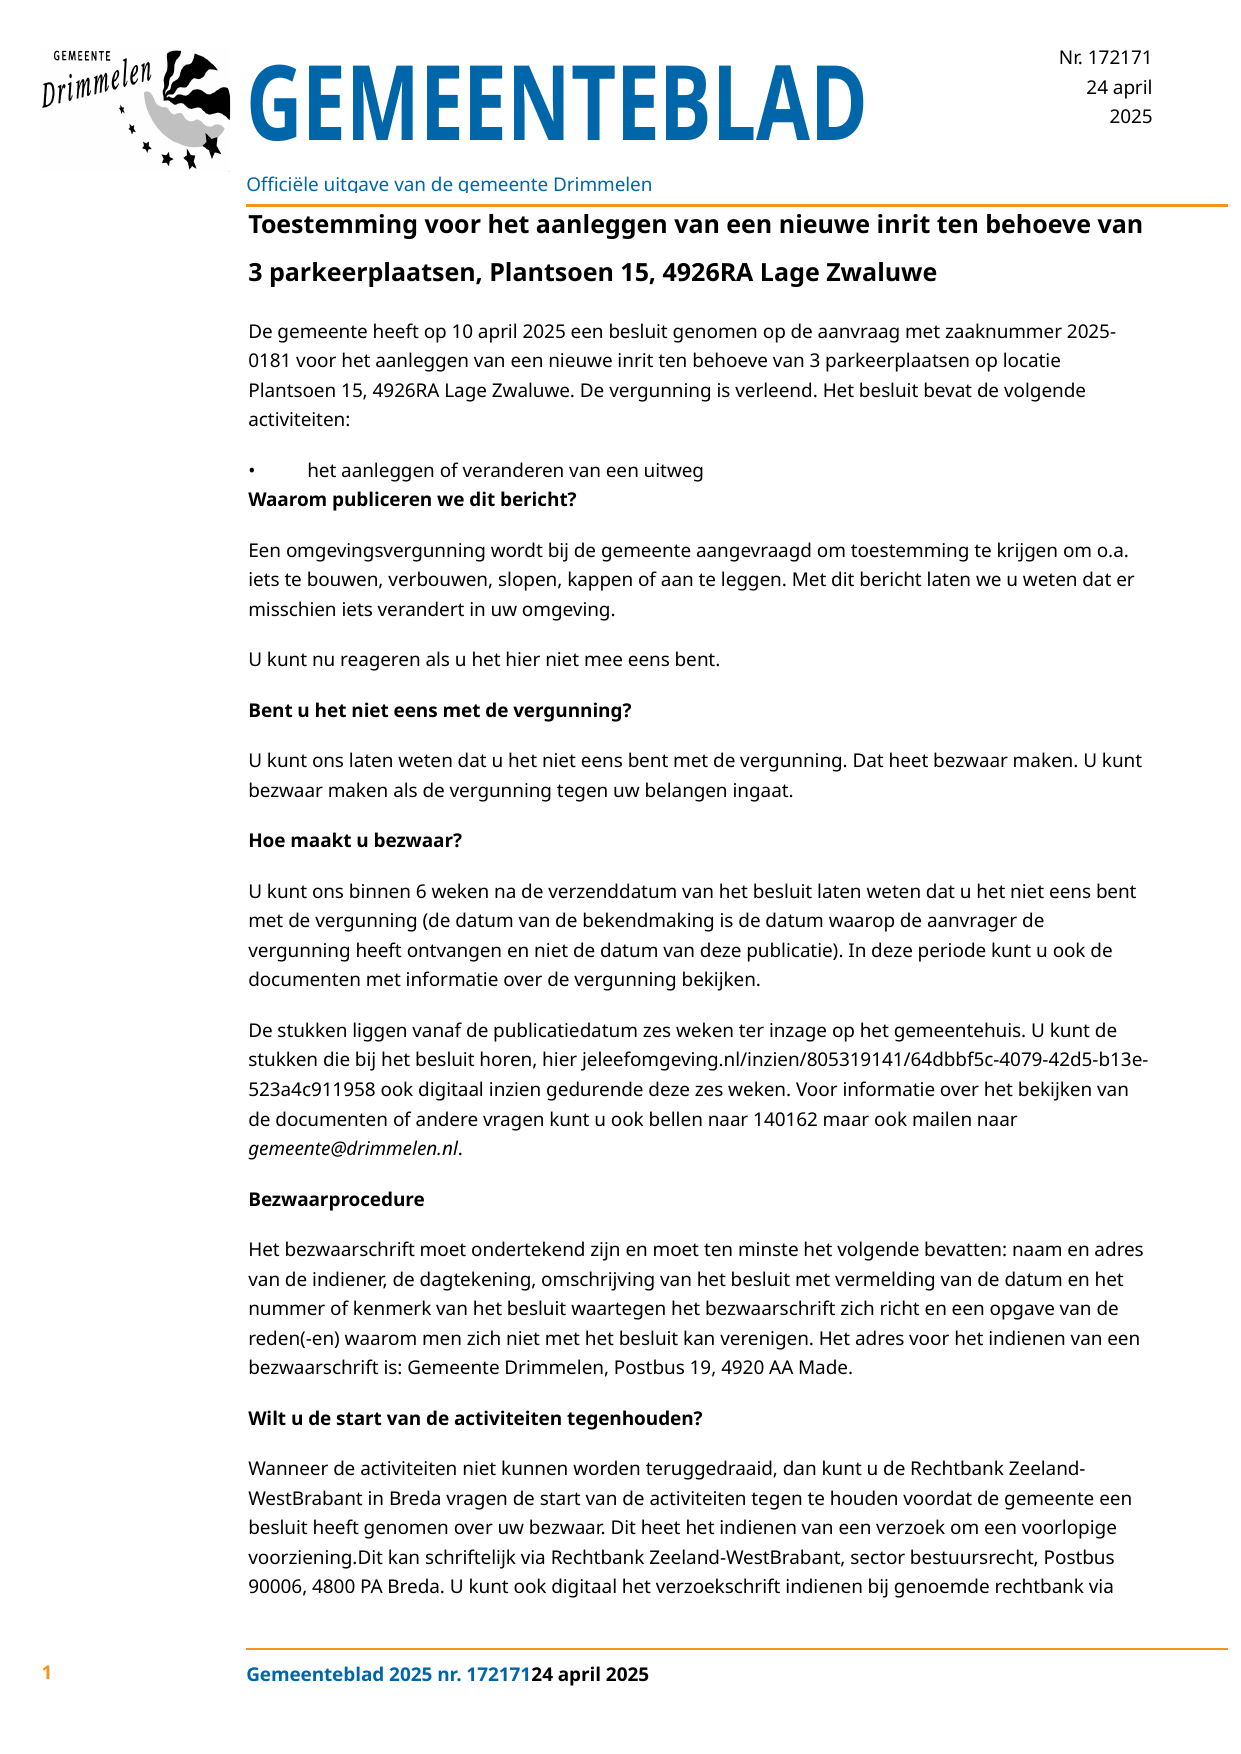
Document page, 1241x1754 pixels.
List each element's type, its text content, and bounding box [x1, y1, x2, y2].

text Het bezwaarschrift moet ondertekend zijn en moet ten minste het volgende bevatten: naam en adres van de indiener, de dagtekening, omschrijving van het besluit met vermelding van de datum en het nummer of kenmerk van het besluit waartegen het bezwaarschrift zich richt en een opgave van de reden(-en) waarom men zich niet met het besluit kan verenigen. Het adres voor het indienen van een bezwaarschrift is: Gemeente Drimmelen, Postbus 19, 4920 AA Made. [248, 1236, 1152, 1380]
text Wanneer de activiteiten niet kunnen worden teruggedraaid, dan kunt u de Rechtbank Zeeland-WestBrabant in Breda vragen de start van de activiteiten tegen te houden voordat de gemeente een besluit heeft genomen over uw bezwaar. Dit heet het indienen van een verzoek om een voorlopige voorziening.Dit kan schriftelijk via Rechtbank Zeeland-WestBrabant, sector bestuursrecht, Postbus 90006, 4800 PA Breda. U kunt ook digitaal het verzoekschrift indienen bij genoemde rechtbank via [248, 1455, 1152, 1599]
text De stukken liggen vanaf de publicatiedatum zes weken ter inzage op het gemeentehuis. U kunt de stukken die bij het besluit horen, hier jeleefomgeving.nl/inzien/805319141/64dbbf5c-4079-42d5-b13e-523a4c911958 ook digitaal inzien gedurende deze zes weken. Voor informatie over het bekijken van de documenten of andere vragen kunt u ook bellen naar 140162 maar ook mailen naar gemeente@drimmelen.nl. [248, 1017, 1152, 1161]
text Een omgevingsvergunning wordt bij de gemeente aangevraagd om toestemming te krijgen om o.a. iets te bouwen, verbouwen, slopen, kappen of aan te leggen. Met dit bericht laten we u weten dat er misschien iets verandert in uw omgeving. [248, 537, 1152, 622]
text U kunt ons binnen 6 weken na de verzenddatum van het besluit laten weten dat u het niet eens bent met de vergunning (de datum van de bekendmaking is de datum waarop de aanvrager de vergunning heeft ontvangen en niet de datum van deze publicatie). In deze periode kunt u ook de documenten met informatie over de vergunning bekijken. [248, 878, 1152, 992]
text Toestemming voor het aanleggen van een nieuwe inrit ten behoeve van 3 parkeerplaatsen, Plantsoen 15, 4926RA Lage Zwaluwe [248, 207, 1152, 288]
list het aanleggen of veranderen van een uitweg [248, 457, 1152, 483]
text Hoe maakt u bezwaar? [248, 827, 1152, 853]
text Bent u het niet eens met de vergunning? [248, 697, 1152, 723]
text U kunt nu reageren als u het hier niet mee eens bent. [248, 647, 1152, 672]
text Wilt u de start van de activiteiten tegenhouden? [248, 1405, 1152, 1431]
text De gemeente heeft op 10 april 2025 een besluit genomen op de aanvraag met zaaknummer 2025-0181 voor het aanleggen van een nieuwe inrit ten behoeve van 3 parkeerplaatsen op locatie Plantsoen 15, 4926RA Lage Zwaluwe. De vergunning is verleend. Het besluit bevat de volgende activiteiten: [248, 318, 1152, 432]
picture [41, 47, 231, 172]
text Waarom publiceren we dit bericht? [248, 487, 1152, 512]
text Bezwaarprocedure [248, 1186, 1152, 1212]
text U kunt ons laten weten dat u het niet eens bent met de vergunning. Dat heet bezwaar maken. U kunt bezwaar maken als de vergunning tegen uw belangen ingaat. [248, 747, 1152, 803]
